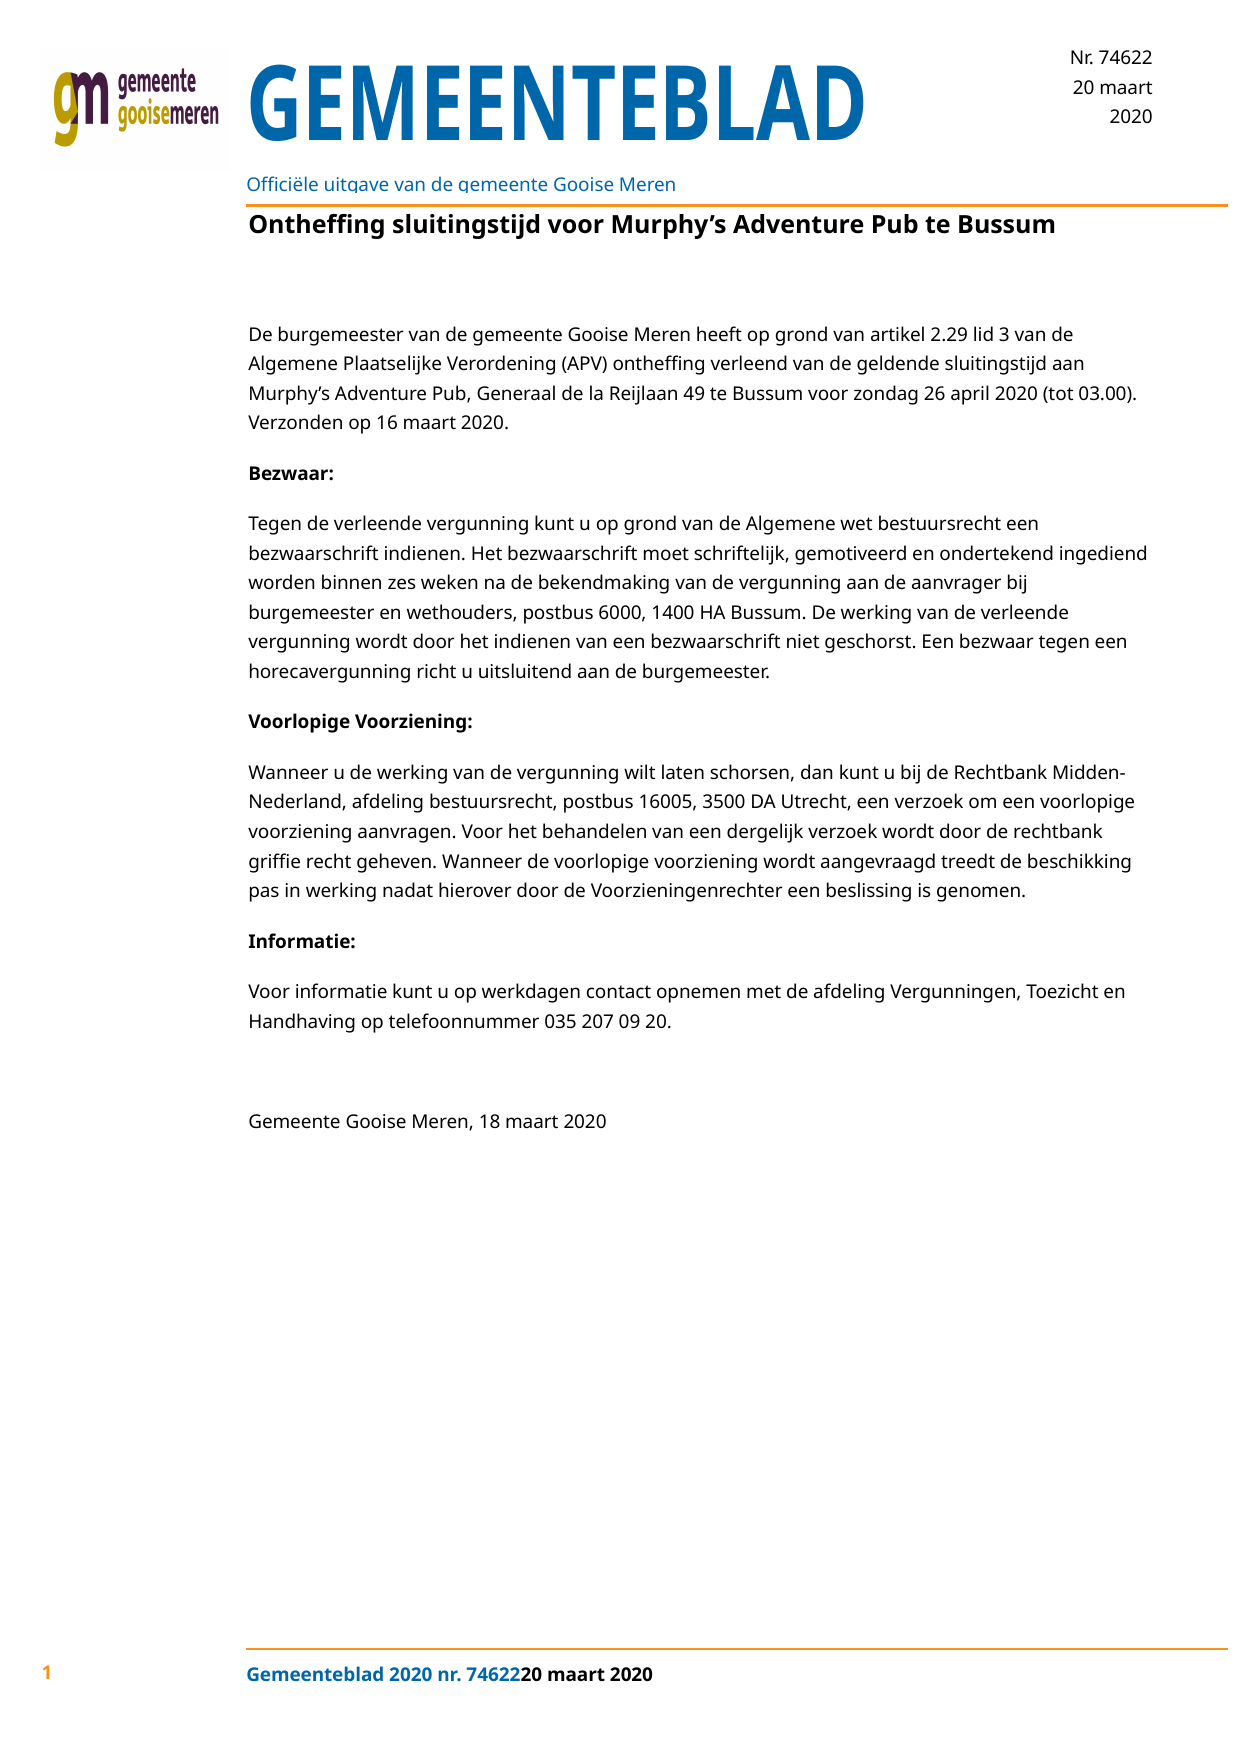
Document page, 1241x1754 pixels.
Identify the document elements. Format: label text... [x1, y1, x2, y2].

text Informatie: [248, 928, 1152, 953]
text Ontheffing sluitingstijd voor Murphy’s Adventure Pub te Bussum [248, 207, 1152, 241]
picture [41, 47, 231, 172]
text Voorlopige Voorziening: [248, 709, 1152, 734]
text Tegen de verleende vergunning kunt u op grond van de Algemene wet bestuursrecht een bezwaarschrift indienen. Het bezwaarschrift moet schriftelijk, gemotiveerd en ondertekend ingediend worden binnen zes weken na de bekendmaking van de vergunning aan de aanvrager bij burgemeester en wethouders, postbus 6000, 1400 HA Bussum. De werking van de verleende vergunning wordt door het indienen van een bezwaarschrift niet geschorst. Een bezwaar tegen een horecavergunning richt u uitsluitend aan de burgemeester. [248, 510, 1152, 684]
text Bezwaar: [248, 460, 1152, 486]
text Wanneer u de werking van de vergunning wilt laten schorsen, dan kunt u bij de Rechtbank Midden-Nederland, afdeling bestuursrecht, postbus 16005, 3500 DA Utrecht, een verzoek om een voorlopige voorziening aanvragen. Voor het behandelen van een dergelijk verzoek wordt door de rechtbank griffie recht geheven. Wanneer de voorlopige voorziening wordt aangevraagd treedt de beschikking pas in werking nadat hierover door de Voorzieningenrechter een beslissing is genomen. [248, 759, 1152, 903]
text De burgemeester van de gemeente Gooise Meren heeft op grond van artikel 2.29 lid 3 van de Algemene Plaatselijke Verordening (APV) ontheffing verleend van de geldende sluitingstijd aan Murphy’s Adventure Pub, Generaal de la Reijlaan 49 te Bussum voor zondag 26 april 2020 (tot 03.00). Verzonden op 16 maart 2020. [248, 321, 1152, 435]
text Voor informatie kunt u op werkdagen contact opnemen met de afdeling Vergunningen, Toezicht en Handhaving op telefoonnummer 035 207 09 20. [248, 978, 1152, 1033]
text Gemeente Gooise Meren, 18 maart 2020 [248, 1109, 1152, 1134]
